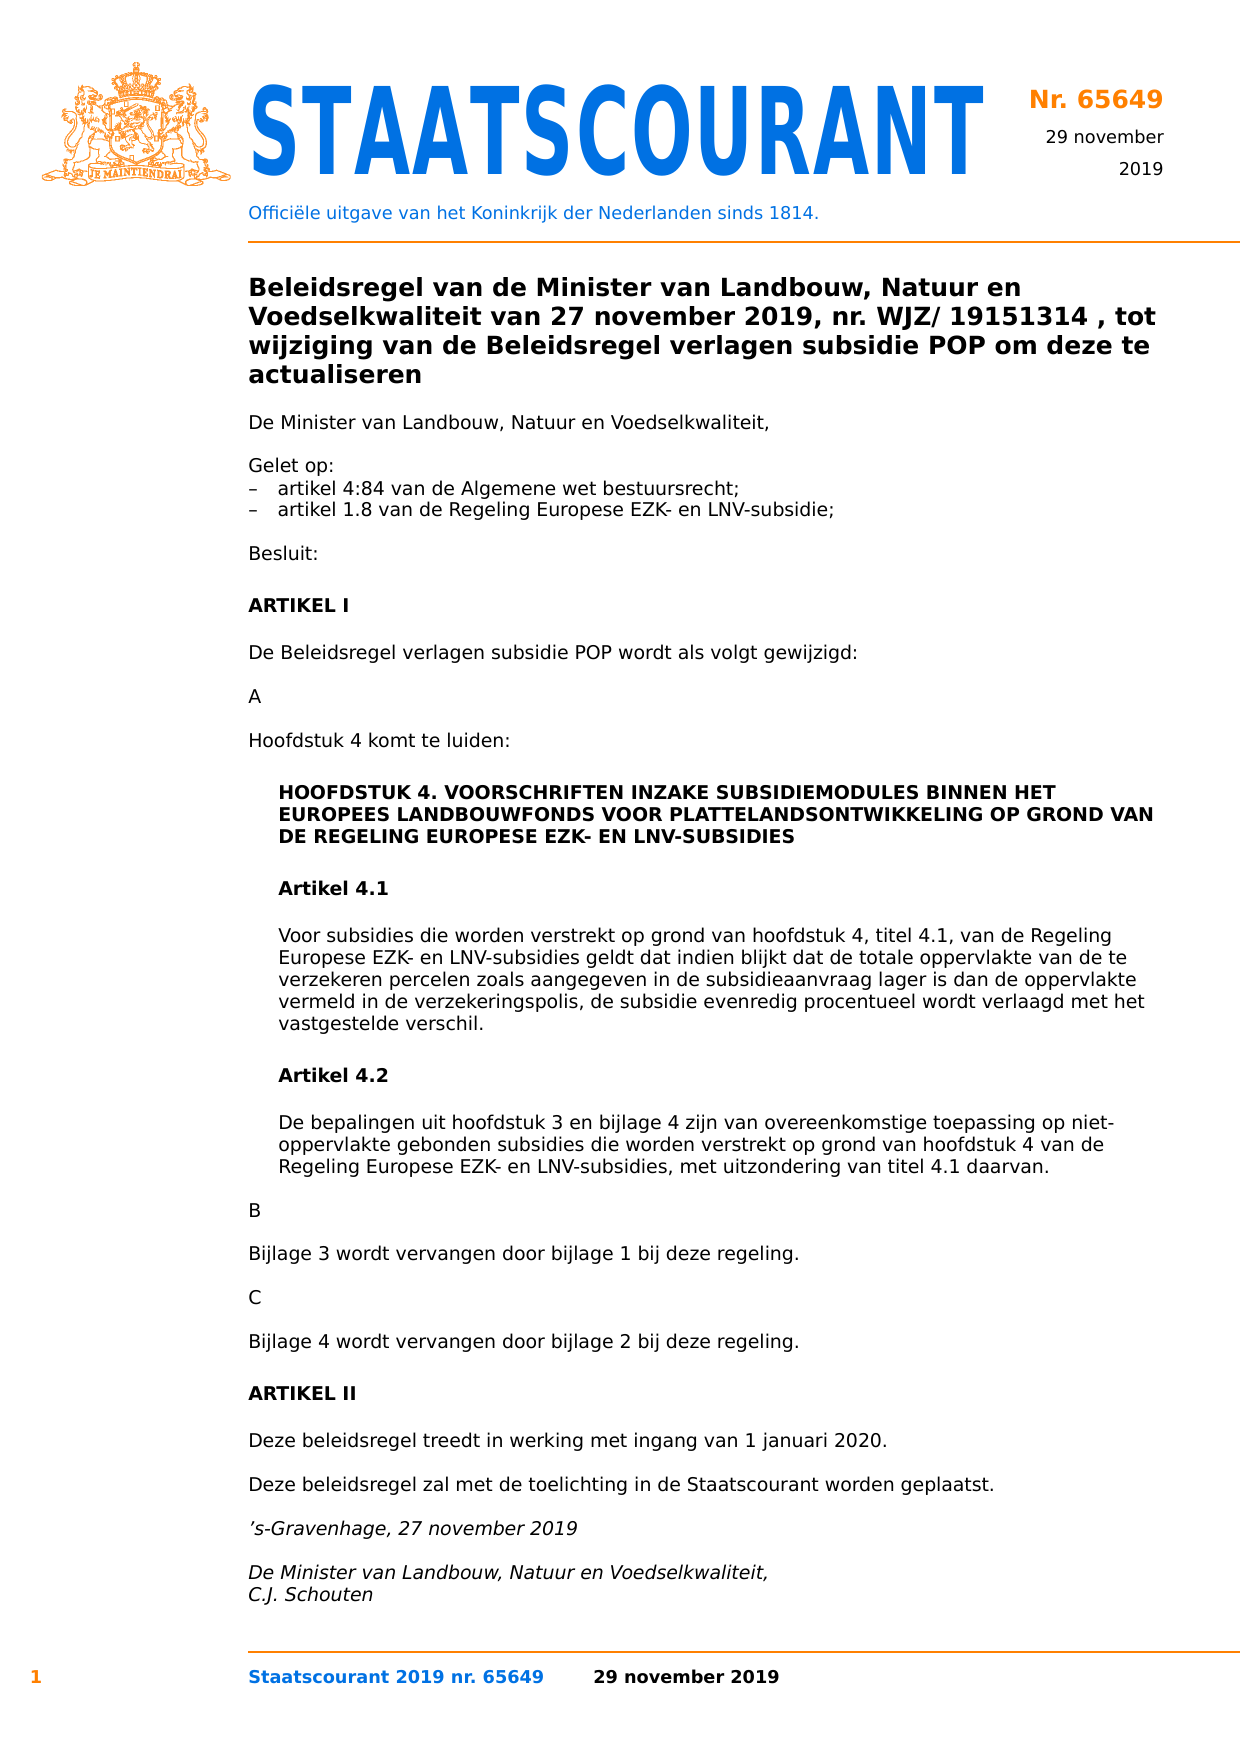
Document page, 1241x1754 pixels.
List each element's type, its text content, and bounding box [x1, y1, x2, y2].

text Deze beleidsregel treedt in werking met ingang van 1 januari 2020. [248, 1430, 1163, 1452]
picture [41, 62, 231, 186]
subtitle ARTIKEL II [248, 1383, 1163, 1405]
text ’s-Gravenhage, 27 november 2019 [248, 1518, 1163, 1540]
text De Beleidsregel verlagen subsidie POP wordt als volgt gewijzigd: [248, 642, 1163, 664]
text – artikel 1.8 van de Regeling Europese EZK- en LNV-subsidie; [248, 499, 1163, 521]
text – artikel 4:84 van de Algemene wet bestuursrecht; [248, 477, 1163, 499]
subtitle Artikel 4.2 [278, 1065, 1163, 1087]
table_cell 29 november [998, 121, 1240, 153]
text Deze beleidsregel zal met de toelichting in de Staatscourant worden geplaatst. [248, 1474, 1163, 1496]
text Hoofdstuk 4 komt te luiden: [248, 730, 1163, 752]
subtitle Beleidsregel van de Minister van Landbouw, Natuur en Voedselkwaliteit van 27 november 2019, nr. WJZ/ 19151314 , tot wijziging van de Beleidsregel verlagen subsidie POP om deze te actualiseren [248, 273, 1163, 390]
text Gelet op: [248, 455, 1163, 477]
table_header Nr. 65649 [998, 62, 1240, 121]
text De Minister van Landbouw, Natuur en Voedselkwaliteit, [248, 412, 1163, 433]
text B [248, 1199, 1163, 1221]
text A [248, 686, 1163, 708]
table_cell Officiële uitgave van het Koninkrijk der Nederlanden sinds 1814. [248, 203, 1240, 241]
subtitle ARTIKEL I [248, 595, 1163, 617]
table_header STAATSCOURANT [248, 62, 998, 203]
text C [248, 1287, 1163, 1309]
table_cell 2019 [998, 153, 1240, 203]
text De bepalingen uit hoofdstuk 3 en bijlage 4 zijn van overeenkomstige toepassing op niet-oppervlakte gebonden subsidies die worden verstrekt op grond van hoofdstuk 4 van de Regeling Europese EZK- en LNV-subsidies, met uitzondering van titel 4.1 daarvan. [278, 1112, 1163, 1178]
subtitle HOOFDSTUK 4. VOORSCHRIFTEN INZAKE SUBSIDIEMODULES BINNEN HET EUROPEES LANDBOUWFONDS VOOR PLATTELANDSONTWIKKELING OP GROND VAN DE REGELING EUROPESE EZK- EN LNV-SUBSIDIES [278, 782, 1163, 848]
text Besluit: [248, 543, 1163, 565]
text Voor subsidies die worden verstrekt op grond van hoofdstuk 4, titel 4.1, van de Regeling Europese EZK- en LNV-subsidies geldt dat indien blijkt dat de totale oppervlakte van de te verzekeren percelen zoals aangegeven in de subsidieaanvraag lager is dan de oppervlakte vermeld in de verzekeringspolis, de subsidie evenredig procentueel wordt verlaagd met het vastgestelde verschil. [278, 925, 1163, 1035]
text Bijlage 4 wordt vervangen door bijlage 2 bij deze regeling. [248, 1331, 1163, 1353]
text Bijlage 3 wordt vervangen door bijlage 1 bij deze regeling. [248, 1243, 1163, 1265]
table_header [25, 62, 248, 241]
subtitle Artikel 4.1 [278, 878, 1163, 900]
text De Minister van Landbouw, Natuur en Voedselkwaliteit, C.J. Schouten [248, 1562, 1163, 1606]
